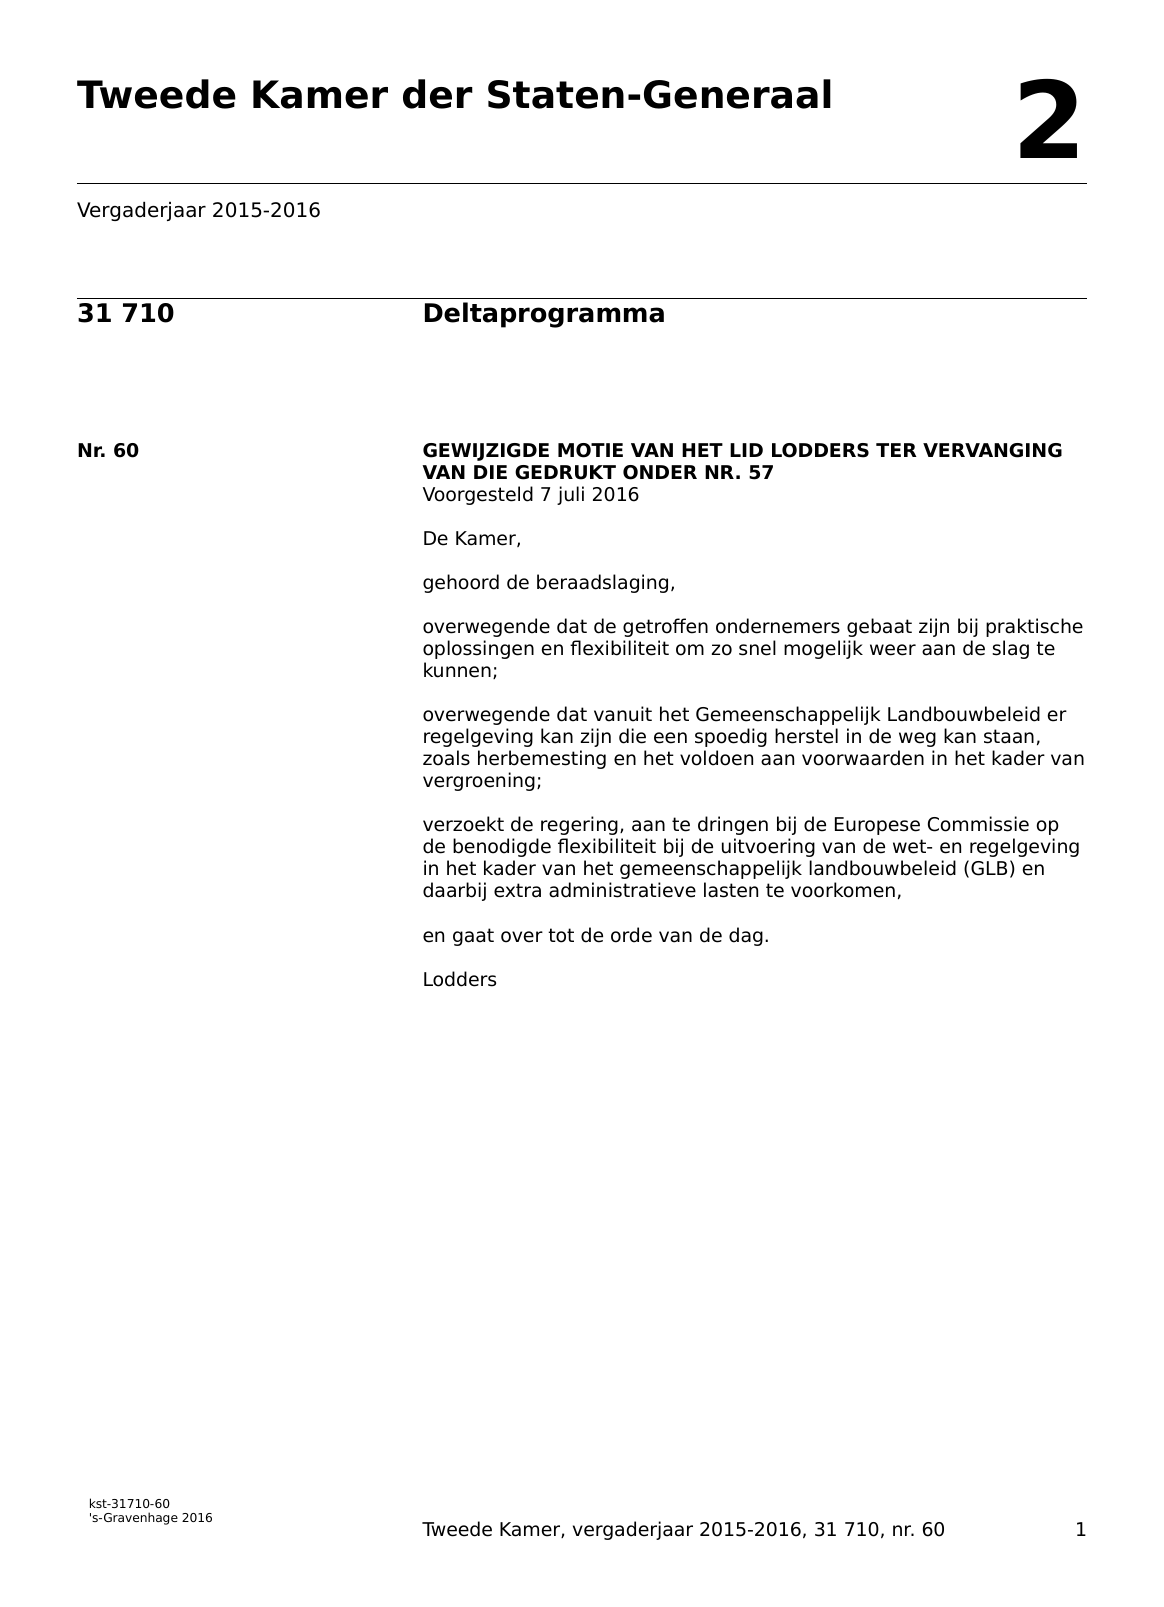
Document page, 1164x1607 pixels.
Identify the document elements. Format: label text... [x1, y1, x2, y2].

text kst-31710-60 [88, 1497, 323, 1511]
subtitle 31 710 Deltaprogramma [77, 299, 1087, 329]
table_header Tweede Kamer der Staten-Generaal [77, 59, 886, 183]
text gehoord de beraadslaging, [422, 572, 1087, 594]
text overwegende dat vanuit het Gemeenschappelijk Landbouwbeleid er regelgeving kan zijn die een spoedig herstel in de weg kan staan, zoals herbemesting en het voldoen aan voorwaarden in het kader van vergroening; [422, 704, 1087, 792]
text verzoekt de regering, aan te dringen bij de Europese Commissie op de benodigde flexibiliteit bij de uitvoering van de wet- en regelgeving in het kader van het gemeenschappelijk landbouwbeleid (GLB) en daarbij extra administratieve lasten te voorkomen, [422, 814, 1087, 902]
text en gaat over tot de orde van de dag. [422, 924, 1087, 946]
text De Kamer, [422, 528, 1087, 550]
text 's-Gravenhage 2016 [88, 1511, 323, 1525]
subtitle Nr. 60 GEWIJZIGDE MOTIE VAN HET LID LODDERS TER VERVANGING VAN DIE GEDRUKT ONDER NR. 57 [77, 440, 1087, 484]
text Lodders [422, 969, 1087, 991]
table_header 2 [886, 59, 1087, 183]
text overwegende dat de getroffen ondernemers gebaat zijn bij praktische oplossingen en flexibiliteit om zo snel mogelijk weer aan de slag te kunnen; [422, 616, 1087, 682]
table_cell Vergaderjaar 2015-2016 [77, 184, 1087, 298]
text Voorgesteld 7 juli 2016 [422, 484, 1087, 506]
